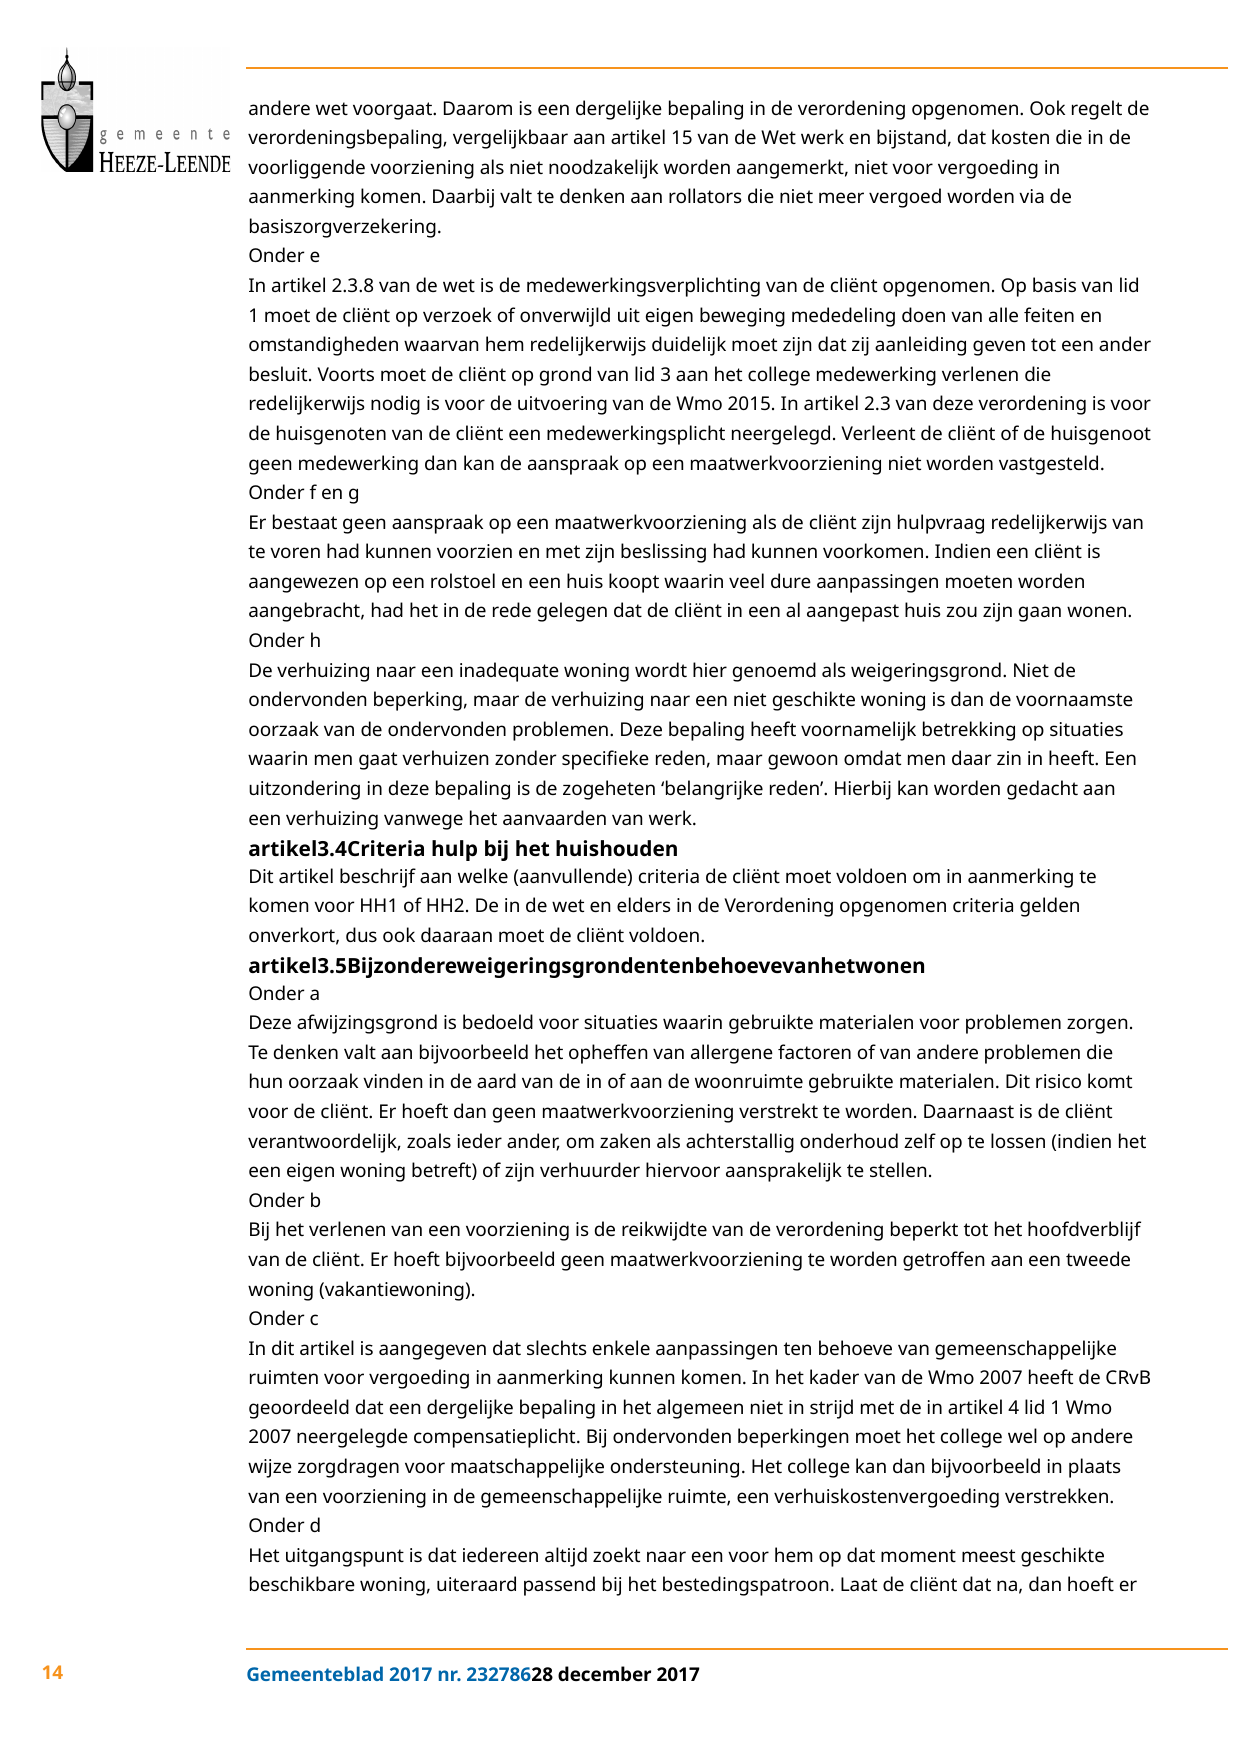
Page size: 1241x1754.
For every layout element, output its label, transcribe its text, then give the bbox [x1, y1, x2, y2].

text andere wet voorgaat. Daarom is een dergelijke bepaling in de verordening opgenomen. Ook regelt de verordeningsbepaling, vergelijkbaar aan artikel 15 van de Wet werk en bijstand, dat kosten die in de voorliggende voorziening als niet noodzakelijk worden aangemerkt, niet voor vergoeding in aanmerking komen. Daarbij valt te denken aan rollators die niet meer vergoed worden via de basiszorgverzekering. [248, 95, 1152, 239]
text Onder h [248, 627, 1152, 653]
text artikel3.5Bijzondereweigeringsgrondentenbehoevevanhetwonen [248, 952, 1152, 980]
text Onder c [248, 1305, 1152, 1331]
text Deze afwijzingsgrond is bedoeld voor situaties waarin gebruikte materialen voor problemen zorgen. Te denken valt aan bijvoorbeeld het opheffen van allergene factoren of van andere problemen die hun oorzaak vinden in de aard van de in of aan de woonruimte gebruikte materialen. Dit risico komt voor de cliënt. Er hoeft dan geen maatwerkvoorziening verstrekt te worden. Daarnaast is de cliënt verantwoordelijk, zoals ieder ander, om zaken als achterstallig onderhoud zelf op te lossen (indien het een eigen woning betreft) of zijn verhuurder hiervoor aansprakelijk te stellen. [248, 1009, 1152, 1183]
text Bij het verlenen van een voorziening is de reikwijdte van de verordening beperkt tot het hoofdverblijf van de cliënt. Er hoeft bijvoorbeeld geen maatwerkvoorziening te worden getroffen aan een tweede woning (vakantiewoning). [248, 1217, 1152, 1302]
text In dit artikel is aangegeven dat slechts enkele aanpassingen ten behoeve van gemeenschappelijke ruimten voor vergoeding in aanmerking kunnen komen. In het kader van de Wmo 2007 heeft de CRvB geoordeeld dat een dergelijke bepaling in het algemeen niet in strijd met de in artikel 4 lid 1 Wmo 2007 neergelegde compensatieplicht. Bij ondervonden beperkingen moet het college wel op andere wijze zorgdragen voor maatschappelijke ondersteuning. Het college kan dan bijvoorbeeld in plaats van een voorziening in de gemeenschappelijke ruimte, een verhuiskostenvergoeding verstrekken. [248, 1335, 1152, 1509]
text artikel3.4Criteria hulp bij het huishouden [248, 834, 1152, 863]
text Onder e [248, 243, 1152, 268]
text De verhuizing naar een inadequate woning wordt hier genoemd als weigeringsgrond. Niet de ondervonden beperking, maar de verhuizing naar een niet geschikte woning is dan de voornaamste oorzaak van de ondervonden problemen. Deze bepaling heeft voornamelijk betrekking op situaties waarin men gaat verhuizen zonder specifieke reden, maar gewoon omdat men daar zin in heeft. Een uitzondering in deze bepaling is de zogeheten ‘belangrijke reden’. Hierbij kan worden gedacht aan een verhuizing vanwege het aanvaarden van werk. [248, 657, 1152, 831]
text Onder b [248, 1187, 1152, 1213]
text Er bestaat geen aanspraak op een maatwerkvoorziening als de cliënt zijn hulpvraag redelijkerwijs van te voren had kunnen voorzien en met zijn beslissing had kunnen voorkomen. Indien een cliënt is aangewezen op een rolstoel en een huis koopt waarin veel dure aanpassingen moeten worden aangebracht, had het in de rede gelegen dat de cliënt in een al aangepast huis zou zijn gaan wonen. [248, 509, 1152, 623]
text Onder a [248, 980, 1152, 1006]
text Dit artikel beschrijf aan welke (aanvullende) criteria de cliënt moet voldoen om in aanmerking te komen voor HH1 of HH2. De in de wet en elders in de Verordening opgenomen criteria gelden onverkort, dus ook daaraan moet de cliënt voldoen. [248, 863, 1152, 948]
text Onder d [248, 1512, 1152, 1538]
text In artikel 2.3.8 van de wet is de medewerkingsverplichting van de cliënt opgenomen. Op basis van lid 1 moet de cliënt op verzoek of onverwijld uit eigen beweging mededeling doen van alle feiten en omstandigheden waarvan hem redelijkerwijs duidelijk moet zijn dat zij aanleiding geven tot een ander besluit. Voorts moet de cliënt op grond van lid 3 aan het college medewerking verlenen die redelijkerwijs nodig is voor de uitvoering van de Wmo 2015. In artikel 2.3 van deze verordening is voor de huisgenoten van de cliënt een medewerkingsplicht neergelegd. Verleent de cliënt of de huisgenoot geen medewerking dan kan de aanspraak op een maatwerkvoorziening niet worden vastgesteld. [248, 272, 1152, 476]
picture [41, 47, 231, 172]
text Het uitgangspunt is dat iedereen altijd zoekt naar een voor hem op dat moment meest geschikte beschikbare woning, uiteraard passend bij het bestedingspatroon. Laat de cliënt dat na, dan hoeft er [248, 1542, 1152, 1597]
text Onder f en g [248, 479, 1152, 505]
